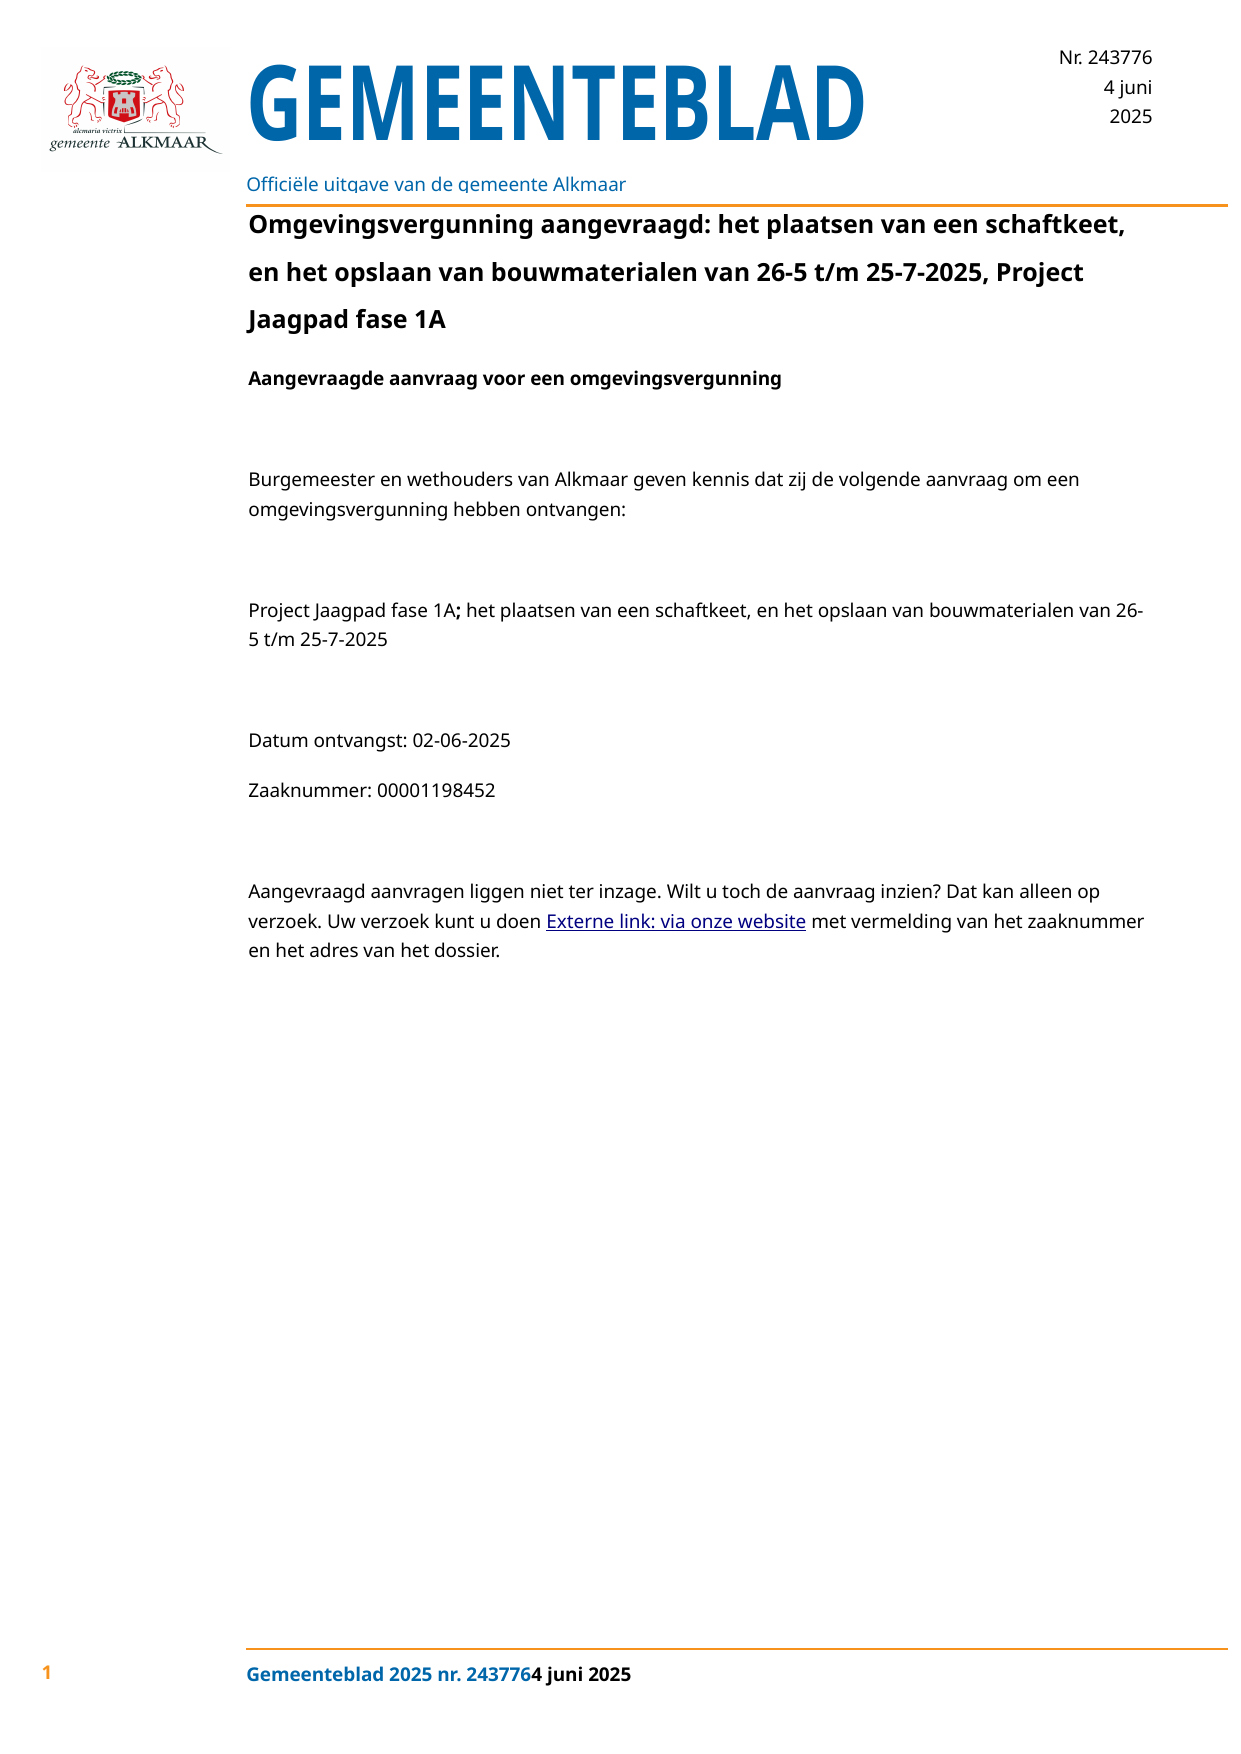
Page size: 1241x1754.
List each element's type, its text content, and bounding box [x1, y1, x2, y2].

text Project Jaagpad fase 1A; het plaatsen van een schaftkeet, en het opslaan van bouwmaterialen van 26-5 t/m 25-7-2025 [248, 597, 1152, 652]
text Zaaknummer: 00001198452 [248, 778, 1152, 803]
picture [41, 47, 231, 172]
text Aangevraagde aanvraag voor een omgevingsvergunning [248, 366, 1152, 391]
text Aangevraagd aanvragen liggen niet ter inzage. Wilt u toch de aanvraag inzien? Dat kan alleen op verzoek. Uw verzoek kunt u doen Externe link: via onze website met vermelding van het zaaknummer en het adres van het dossier. [248, 878, 1152, 963]
text Burgemeester en wethouders van Alkmaar geven kennis dat zij de volgende aanvraag om een omgevingsvergunning hebben ontvangen: [248, 466, 1152, 522]
text Datum ontvangst: 02-06-2025 [248, 727, 1152, 753]
text Omgevingsvergunning aangevraagd: het plaatsen van een schaftkeet, en het opslaan van bouwmaterialen van 26-5 t/m 25-7-2025, Project Jaagpad fase 1A [248, 207, 1152, 336]
